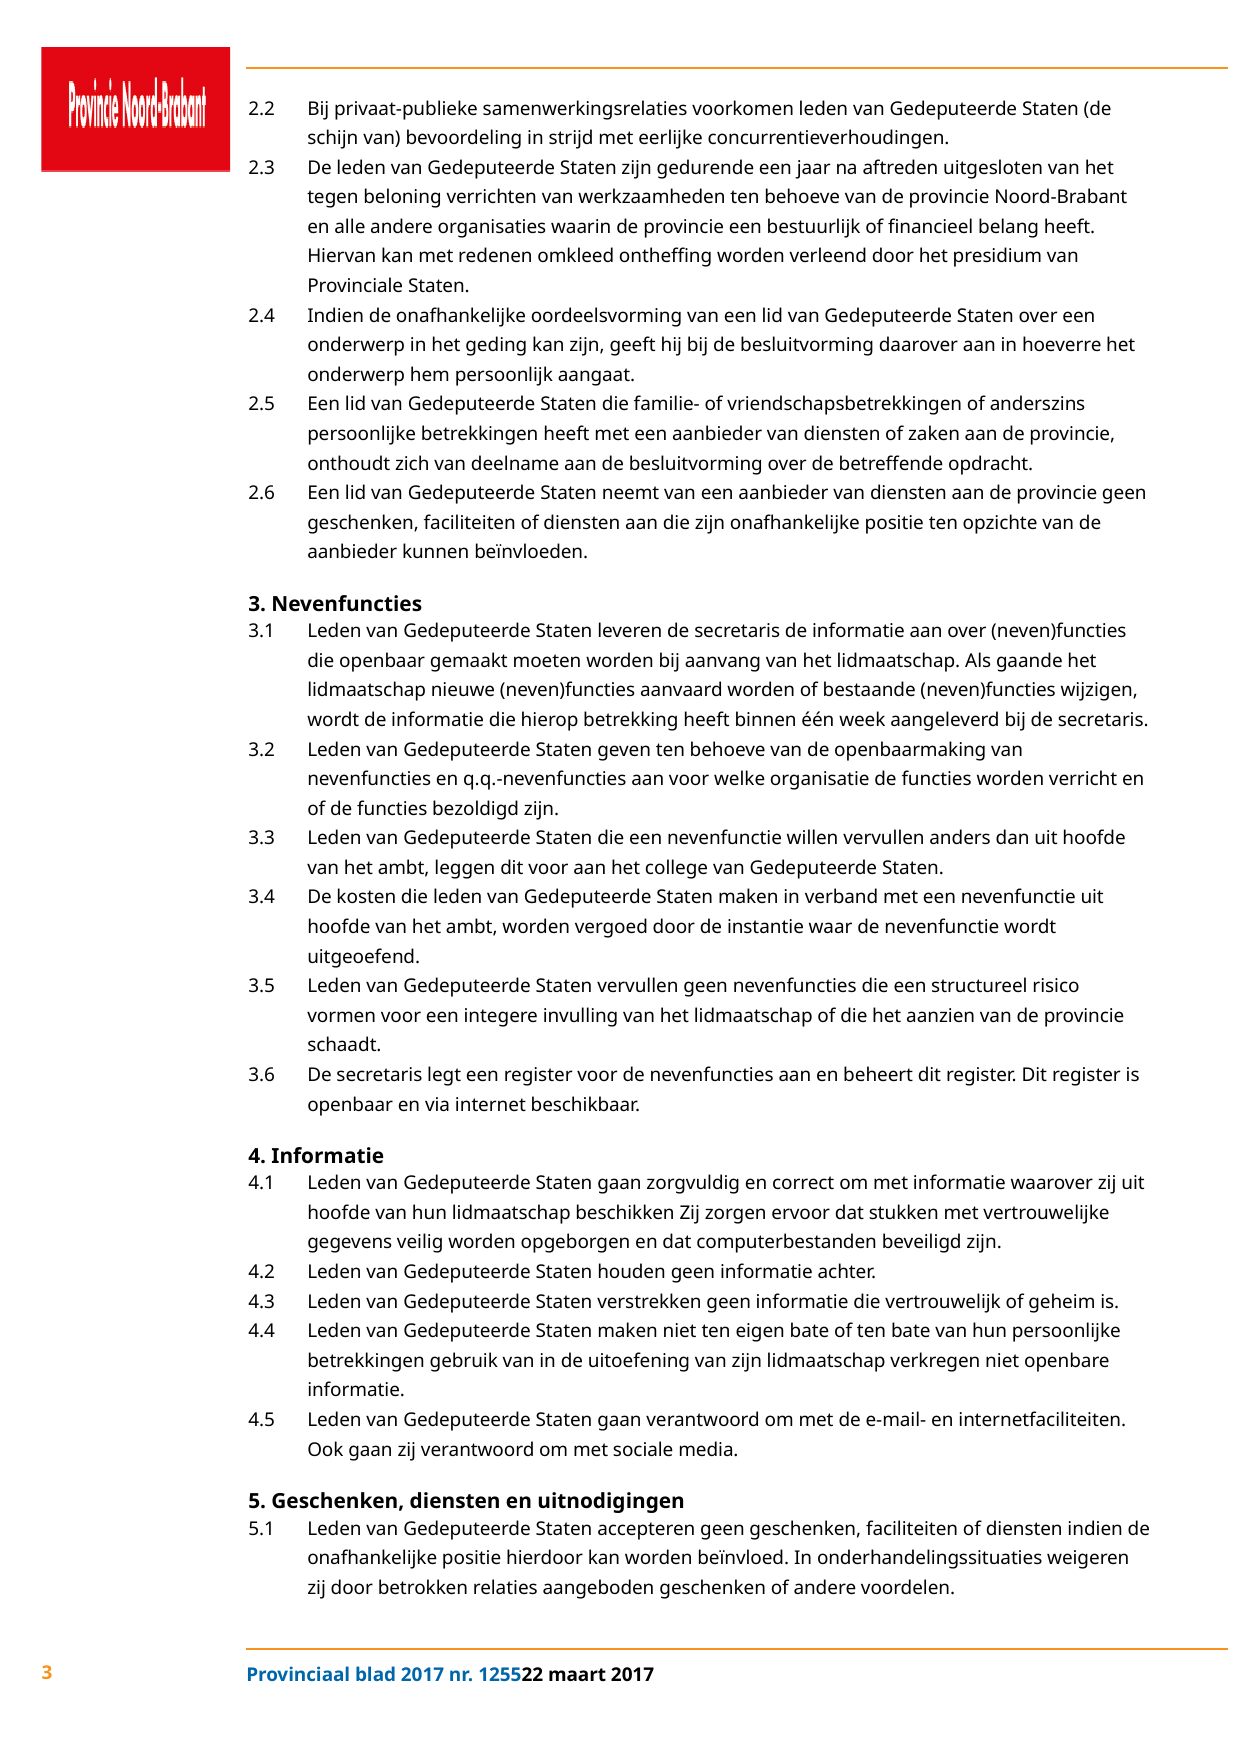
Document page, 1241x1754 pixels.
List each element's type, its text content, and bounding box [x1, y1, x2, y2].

list Leden van Gedeputeerde Staten accepteren geen geschenken, faciliteiten of diensten indien de onafhankelijke positie hierdoor kan worden beïnvloed. In onderhandelingssituaties weigeren zij door betrokken relaties aangeboden geschenken of andere voordelen. [248, 1515, 1152, 1599]
list Leden van Gedeputeerde Staten gaan zorgvuldig en correct om met informatie waarover zij uit hoofde van hun lidmaatschap beschikken Zij zorgen ervoor dat stukken met vertrouwelijke gegevens veilig worden opgeborgen en dat computerbestanden beveiligd zijn. [248, 1169, 1152, 1254]
list Leden van Gedeputeerde Staten houden geen informatie achter. [248, 1258, 1152, 1284]
list Leden van Gedeputeerde Staten maken niet ten eigen bate of ten bate van hun persoonlijke betrekkingen gebruik van in de uitoefening van zijn lidmaatschap verkregen niet openbare informatie. [248, 1317, 1152, 1402]
text 4. Informatie [248, 1141, 1152, 1169]
list De kosten die leden van Gedeputeerde Staten maken in verband met een nevenfunctie uit hoofde van het ambt, worden vergoed door de instantie waar de nevenfunctie wordt uitgeoefend. [248, 884, 1152, 968]
list Indien de onafhankelijke oordeelsvorming van een lid van Gedeputeerde Staten over een onderwerp in het geding kan zijn, geeft hij bij de besluitvorming daarover aan in hoeverre het onderwerp hem persoonlijk aangaat. [248, 302, 1152, 387]
list Leden van Gedeputeerde Staten leveren de secretaris de informatie aan over (neven)functies die openbaar gemaakt moeten worden bij aanvang van het lidmaatschap. Als gaande het lidmaatschap nieuwe (neven)functies aanvaard worden of bestaande (neven)functies wijzigen, wordt de informatie die hierop betrekking heeft binnen één week aangeleverd bij de secretaris. [248, 617, 1152, 732]
list Leden van Gedeputeerde Staten verstrekken geen informatie die vertrouwelijk of geheim is. [248, 1288, 1152, 1314]
list Leden van Gedeputeerde Staten geven ten behoeve van de openbaarmaking van nevenfuncties en q.q.-nevenfuncties aan voor welke organisatie de functies worden verricht en of de functies bezoldigd zijn. [248, 736, 1152, 821]
list De leden van Gedeputeerde Staten zijn gedurende een jaar na aftreden uitgesloten van het tegen beloning verrichten van werkzaamheden ten behoeve van de provincie Noord-Brabant en alle andere organisaties waarin de provincie een bestuurlijk of financieel belang heeft. Hiervan kan met redenen omkleed ontheffing worden verleend door het presidium van Provinciale Staten. [248, 154, 1152, 298]
list Een lid van Gedeputeerde Staten die familie- of vriendschapsbetrekkingen of anderszins persoonlijke betrekkingen heeft met een aanbieder van diensten of zaken aan de provincie, onthoudt zich van deelname aan de besluitvorming over de betreffende opdracht. [248, 391, 1152, 476]
list Bij privaat-publieke samenwerkingsrelaties voorkomen leden van Gedeputeerde Staten (de schijn van) bevoordeling in strijd met eerlijke concurrentieverhoudingen. [248, 95, 1152, 150]
list Leden van Gedeputeerde Staten gaan verantwoord om met de e-mail- en internetfaciliteiten. Ook gaan zij verantwoord om met sociale media. [248, 1406, 1152, 1462]
list De secretaris legt een register voor de nevenfuncties aan en beheert dit register. Dit register is openbaar en via internet beschikbaar. [248, 1061, 1152, 1116]
list Leden van Gedeputeerde Staten die een nevenfunctie willen vervullen anders dan uit hoofde van het ambt, leggen dit voor aan het college van Gedeputeerde Staten. [248, 824, 1152, 880]
text 5. Geschenken, diensten en uitnodigingen [248, 1486, 1152, 1515]
list Een lid van Gedeputeerde Staten neemt van een aanbieder van diensten aan de provincie geen geschenken, faciliteiten of diensten aan die zijn onafhankelijke positie ten opzichte van de aanbieder kunnen beïnvloeden. [248, 479, 1152, 564]
text 3. Nevenfuncties [248, 589, 1152, 617]
list Leden van Gedeputeerde Staten vervullen geen nevenfuncties die een structureel risico vormen voor een integere invulling van het lidmaatschap of die het aanzien van de provincie schaadt. [248, 972, 1152, 1057]
picture [41, 47, 231, 172]
